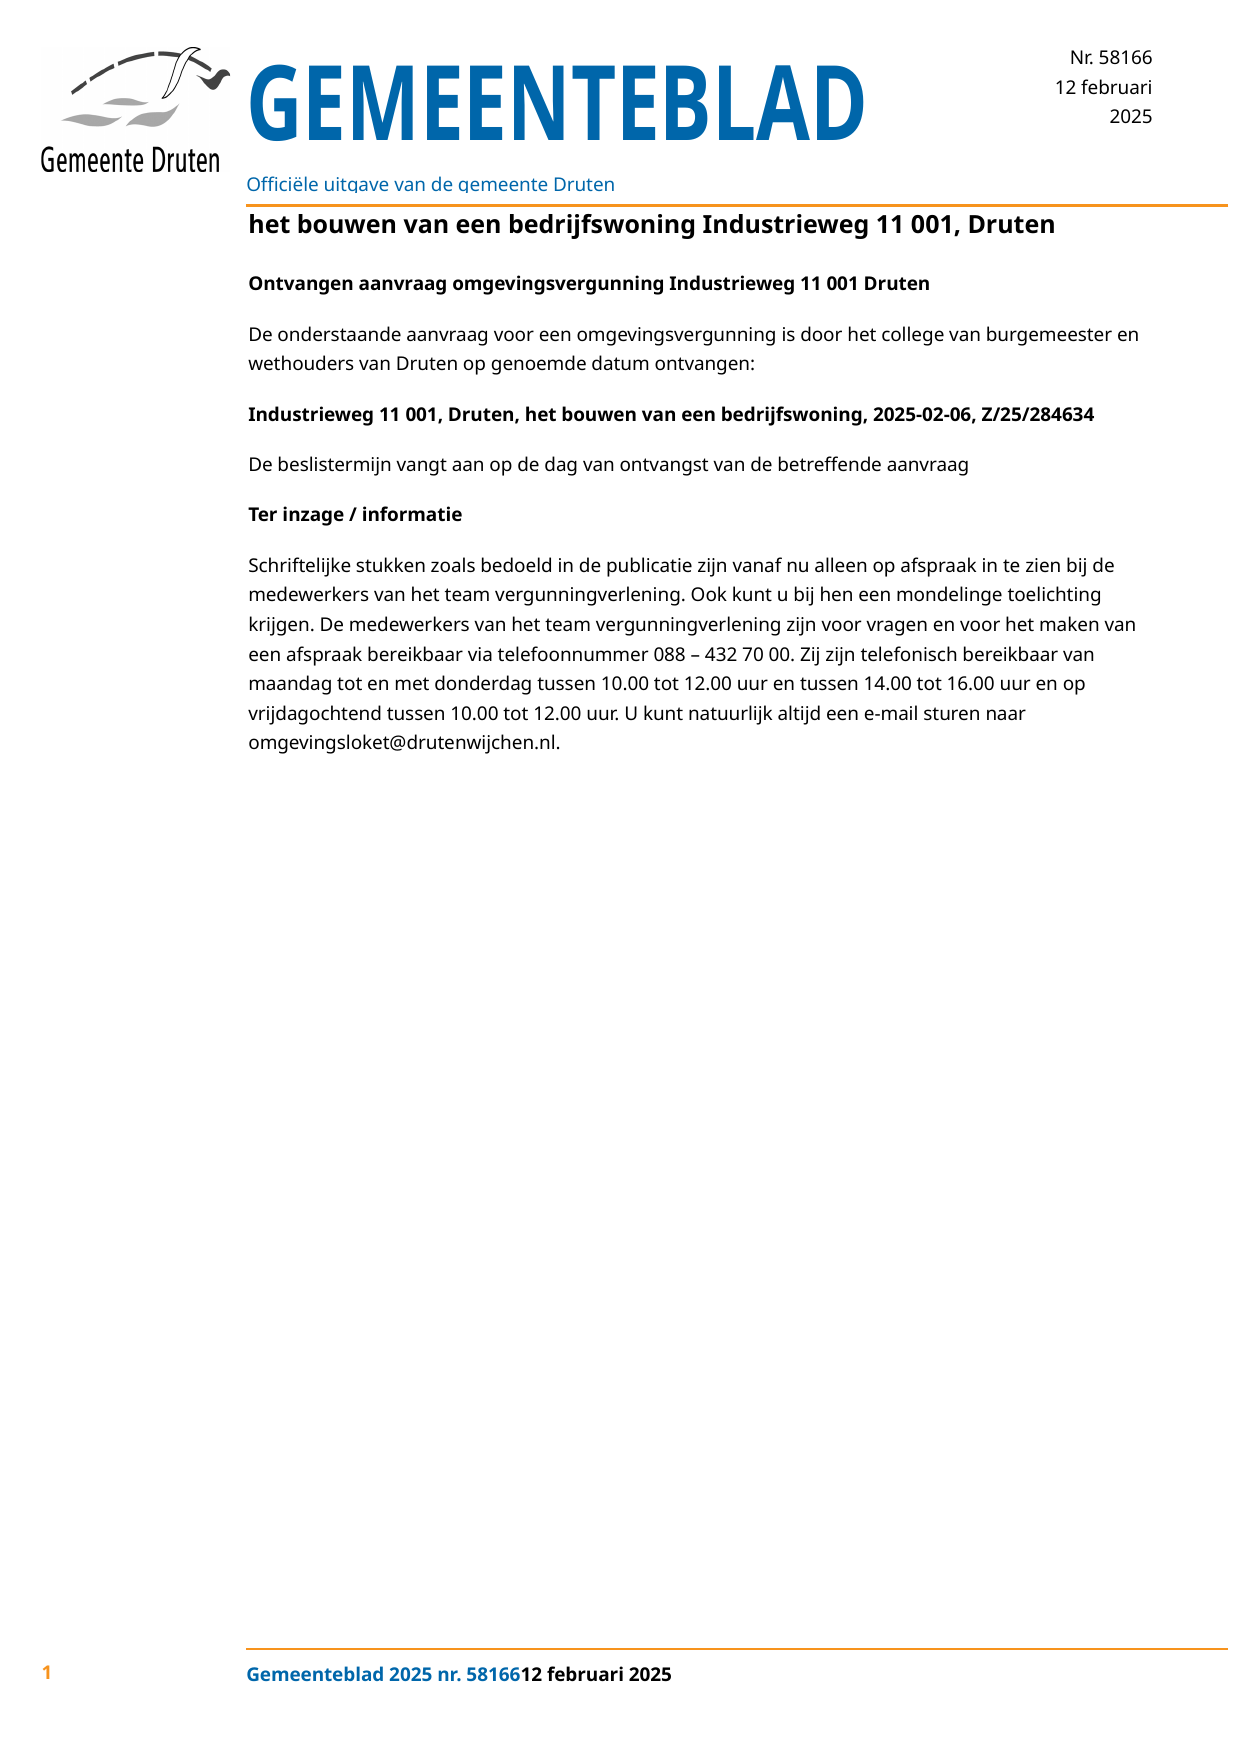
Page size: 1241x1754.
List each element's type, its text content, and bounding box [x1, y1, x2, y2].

picture [41, 47, 231, 172]
text De onderstaande aanvraag voor een omgevingsvergunning is door het college van burgemeester en wethouders van Druten op genoemde datum ontvangen: [248, 321, 1152, 376]
text het bouwen van een bedrijfswoning Industrieweg 11 001, Druten [248, 207, 1152, 241]
text De beslistermijn vangt aan op de dag van ontvangst van de betreffende aanvraag [248, 451, 1152, 477]
text Industrieweg 11 001, Druten, het bouwen van een bedrijfswoning, 2025-02-06, Z/25/284634 [248, 401, 1152, 426]
text Ontvangen aanvraag omgevingsvergunning Industrieweg 11 001 Druten [248, 270, 1152, 296]
text Schriftelijke stukken zoals bedoeld in de publicatie zijn vanaf nu alleen op afspraak in te zien bij de medewerkers van het team vergunningverlening. Ook kunt u bij hen een mondelinge toelichting krijgen. De medewerkers van het team vergunningverlening zijn voor vragen en voor het maken van een afspraak bereikbaar via telefoonnummer 088 – 432 70 00. Zij zijn telefonisch bereikbaar van maandag tot en met donderdag tussen 10.00 tot 12.00 uur en tussen 14.00 tot 16.00 uur en op vrijdagochtend tussen 10.00 tot 12.00 uur. U kunt natuurlijk altijd een e-mail sturen naar omgevingsloket@drutenwijchen.nl. [248, 552, 1152, 755]
text Ter inzage / informatie [248, 502, 1152, 527]
